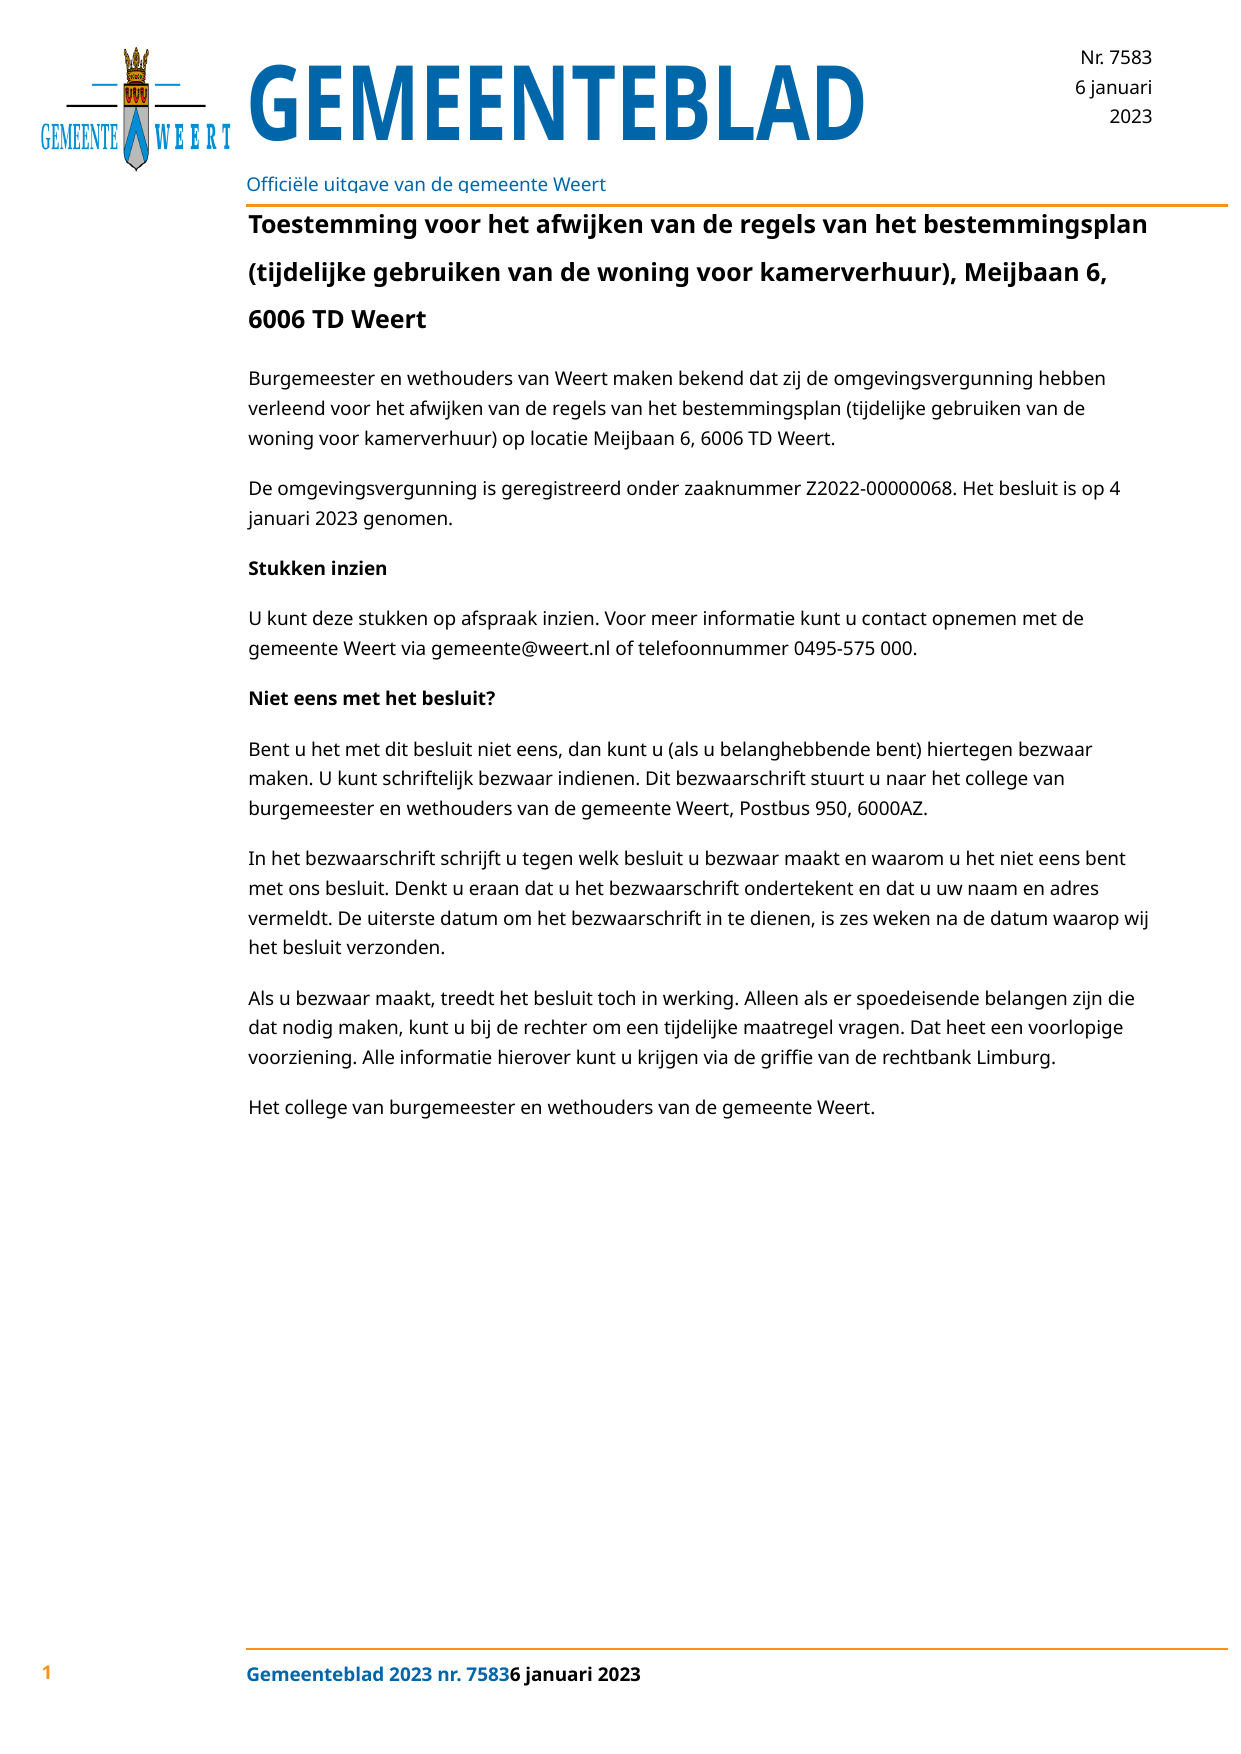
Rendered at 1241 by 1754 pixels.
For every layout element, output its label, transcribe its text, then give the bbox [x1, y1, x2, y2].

text Niet eens met het besluit? [248, 686, 1152, 711]
text Stukken inzien [248, 555, 1152, 581]
text Burgemeester en wethouders van Weert maken bekend dat zij de omgevingsvergunning hebben verleend voor het afwijken van de regels van het bestemmingsplan (tijdelijke gebruiken van de woning voor kamerverhuur) op locatie Meijbaan 6, 6006 TD Weert. [248, 366, 1152, 450]
text Als u bezwaar maakt, treedt het besluit toch in werking. Alleen als er spoedeisende belangen zijn die dat nodig maken, kunt u bij de rechter om een tijdelijke maatregel vragen. Dat heet een voorlopige voorziening. Alle informatie hierover kunt u krijgen via de griffie van de rechtbank Limburg. [248, 985, 1152, 1069]
text De omgevingsvergunning is geregistreerd onder zaaknummer Z2022-00000068. Het besluit is op 4 januari 2023 genomen. [248, 475, 1152, 530]
text U kunt deze stukken op afspraak inzien. Voor meer informatie kunt u contact opnemen met de gemeente Weert via gemeente@weert.nl of telefoonnummer 0495-575 000. [248, 606, 1152, 661]
picture [41, 47, 231, 172]
text Toestemming voor het afwijken van de regels van het bestemmingsplan (tijdelijke gebruiken van de woning voor kamerverhuur), Meijbaan 6, 6006 TD Weert [248, 207, 1152, 336]
text In het bezwaarschrift schrijft u tegen welk besluit u bezwaar maakt en waarom u het niet eens bent met ons besluit. Denkt u eraan dat u het bezwaarschrift ondertekent en dat u uw naam en adres vermeldt. De uiterste datum om het bezwaarschrift in te dienen, is zes weken na de datum waarop wij het besluit verzonden. [248, 846, 1152, 960]
text Bent u het met dit besluit niet eens, dan kunt u (als u belanghebbende bent) hiertegen bezwaar maken. U kunt schriftelijk bezwaar indienen. Dit bezwaarschrift stuurt u naar het college van burgemeester en wethouders van de gemeente Weert, Postbus 950, 6000AZ. [248, 736, 1152, 821]
text Het college van burgemeester en wethouders van de gemeente Weert. [248, 1094, 1152, 1120]
